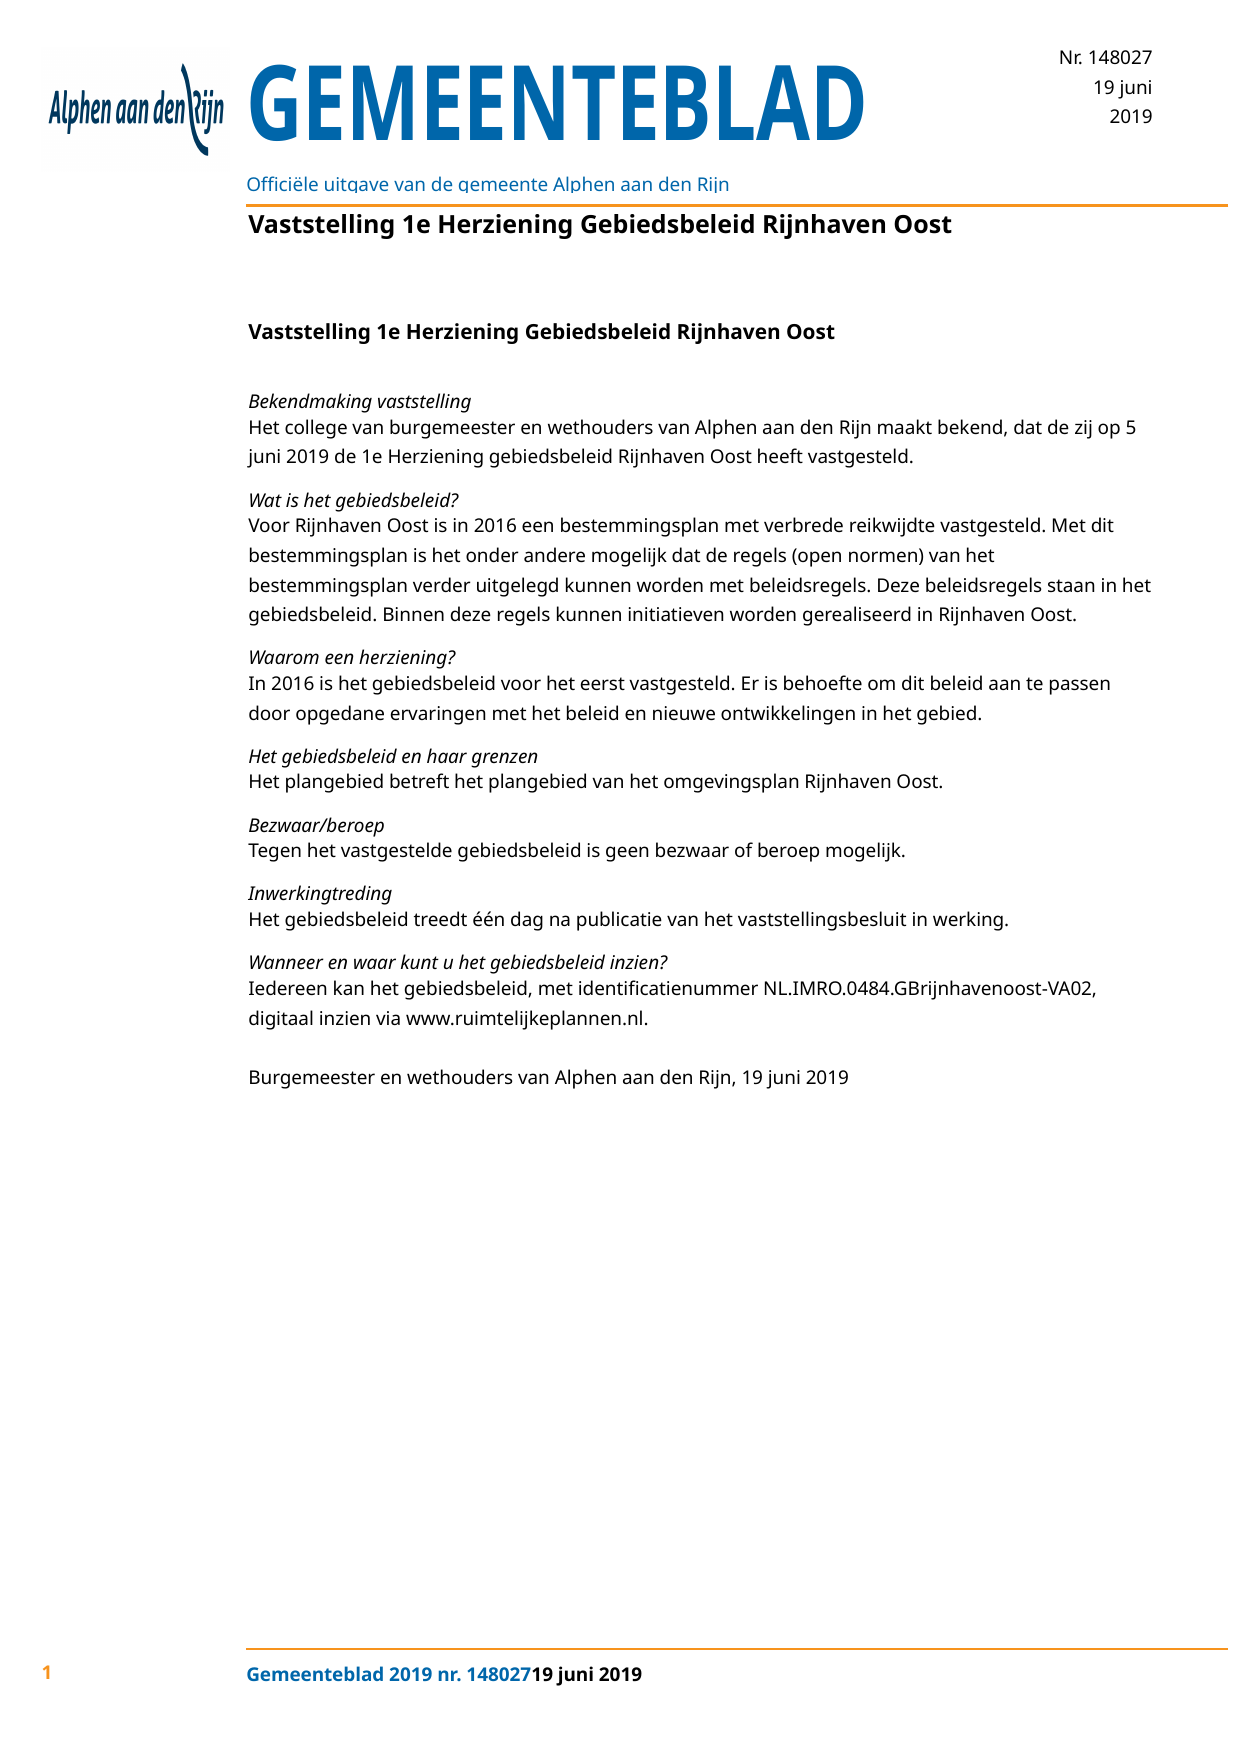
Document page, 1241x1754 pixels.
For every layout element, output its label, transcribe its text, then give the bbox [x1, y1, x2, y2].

text Burgemeester en wethouders van Alphen aan den Rijn, 19 juni 2019 [248, 1064, 1152, 1090]
text Bezwaar/beroep [248, 812, 1152, 837]
text Bekendmaking vaststelling [248, 388, 1152, 414]
text Het gebiedsbeleid treedt één dag na publicatie van het vaststellingsbesluit in werking. [248, 906, 1152, 932]
text Vaststelling 1e Herziening Gebiedsbeleid Rijnhaven Oost [248, 317, 1152, 345]
text Voor Rijnhaven Oost is in 2016 een bestemmingsplan met verbrede reikwijdte vastgesteld. Met dit bestemmingsplan is het onder andere mogelijk dat de regels (open normen) van het bestemmingsplan verder uitgelegd kunnen worden met beleidsregels. Deze beleidsregels staan in het gebiedsbeleid. Binnen deze regels kunnen initiatieven worden gerealiseerd in Rijnhaven Oost. [248, 513, 1152, 627]
text Iedereen kan het gebiedsbeleid, met identificatienummer NL.IMRO.0484.GBrijnhavenoost-VA02, digitaal inzien via www.ruimtelijkeplannen.nl. [248, 975, 1152, 1031]
text Het plangebied betreft het plangebied van het omgevingsplan Rijnhaven Oost. [248, 769, 1152, 794]
picture [41, 47, 231, 172]
text Tegen het vastgestelde gebiedsbeleid is geen bezwaar of beroep mogelijk. [248, 837, 1152, 863]
text Wat is het gebiedsbeleid? [248, 487, 1152, 513]
text Waarom een herziening? [248, 644, 1152, 670]
text In 2016 is het gebiedsbeleid voor het eerst vastgesteld. Er is behoefte om dit beleid aan te passen door opgedane ervaringen met het beleid en nieuwe ontwikkelingen in het gebied. [248, 670, 1152, 726]
text Het college van burgemeester en wethouders van Alphen aan den Rijn maakt bekend, dat de zij op 5 juni 2019 de 1e Herziening gebiedsbeleid Rijnhaven Oost heeft vastgesteld. [248, 414, 1152, 469]
text Vaststelling 1e Herziening Gebiedsbeleid Rijnhaven Oost [248, 207, 1152, 241]
text Inwerkingtreding [248, 881, 1152, 906]
text Het gebiedsbeleid en haar grenzen [248, 743, 1152, 769]
text Wanneer en waar kunt u het gebiedsbeleid inzien? [248, 949, 1152, 975]
